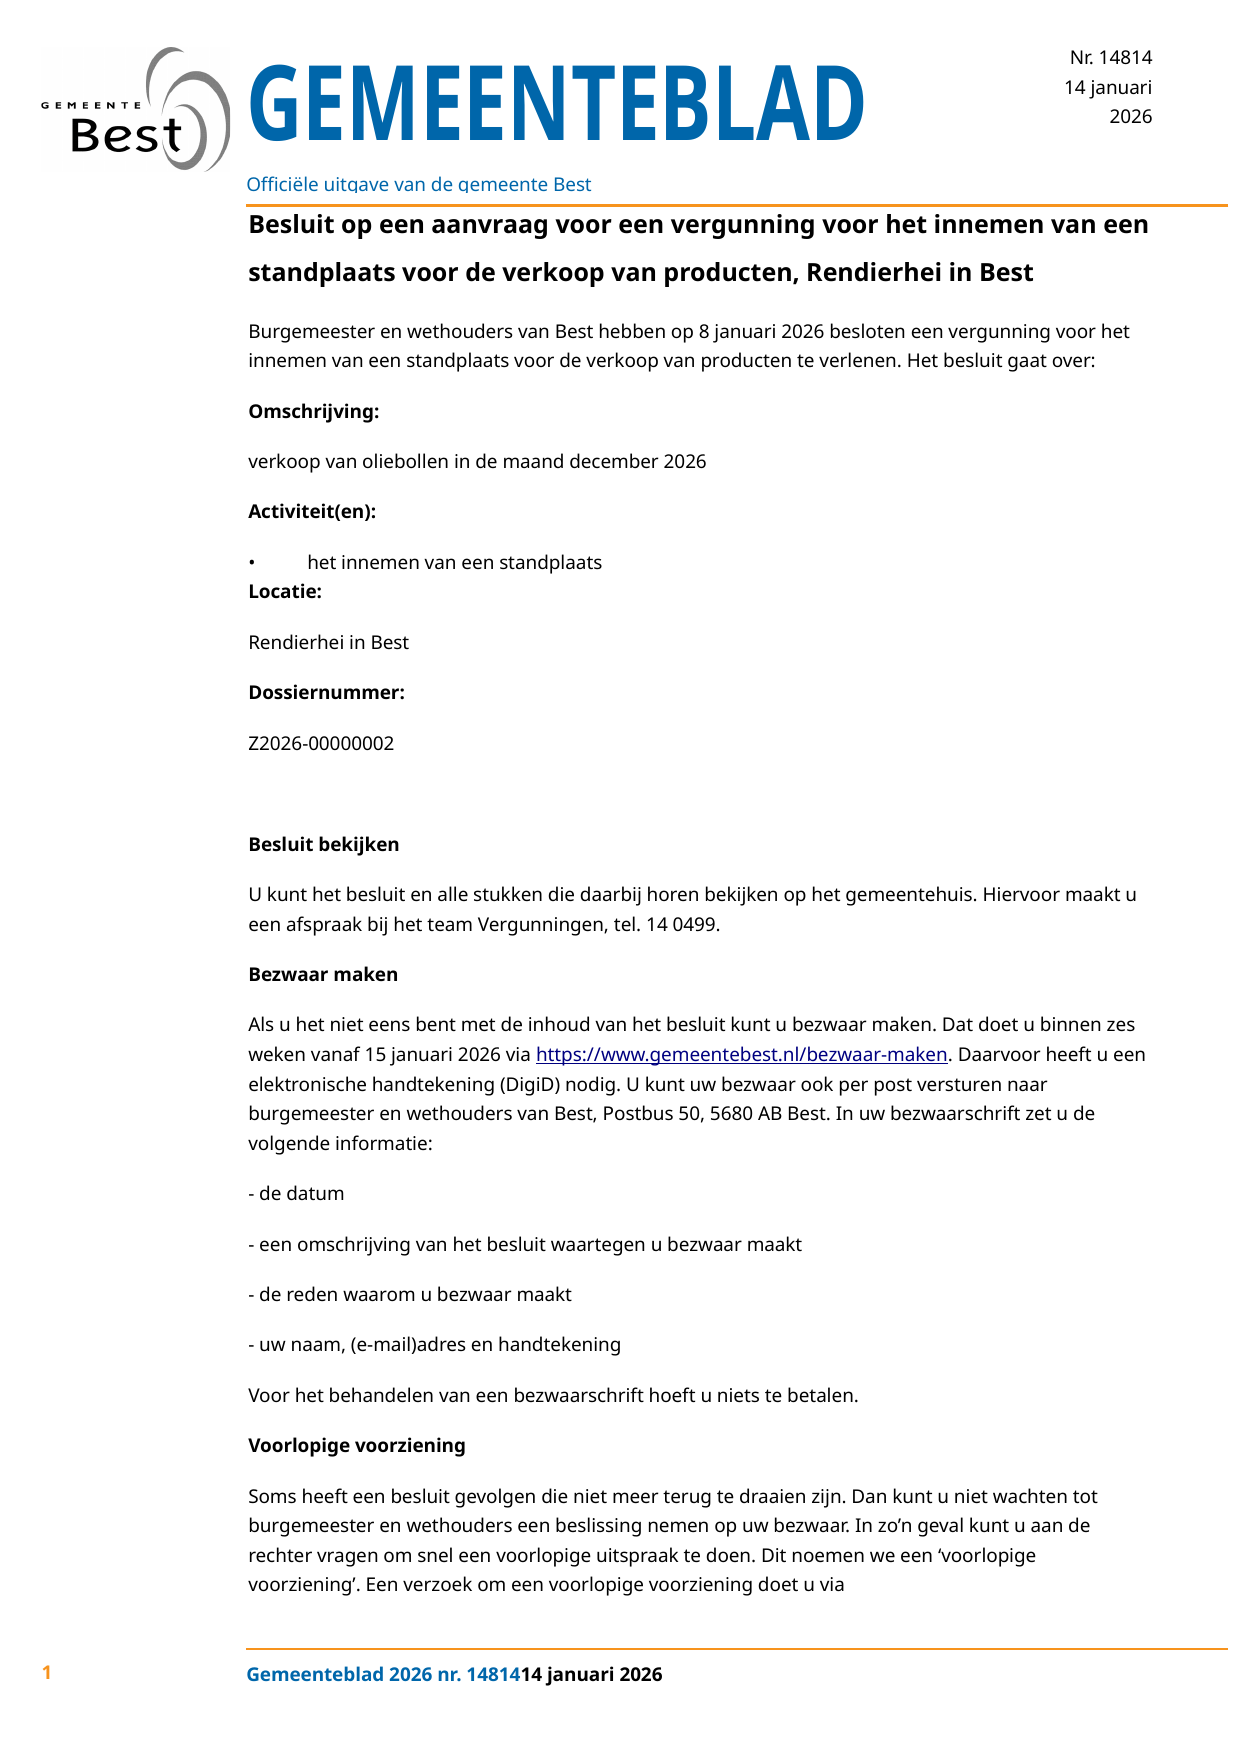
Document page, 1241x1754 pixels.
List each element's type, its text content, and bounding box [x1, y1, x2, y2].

text Als u het niet eens bent met de inhoud van het besluit kunt u bezwaar maken. Dat doet u binnen zes weken vanaf 15 januari 2026 via https://www.gemeentebest.nl/bezwaar-maken. Daarvoor heeft u een elektronische handtekening (DigiD) nodig. U kunt uw bezwaar ook per post versturen naar burgemeester en wethouders van Best, Postbus 50, 5680 AB Best. In uw bezwaarschrift zet u de volgende informatie: [248, 1012, 1152, 1156]
text Z2026-00000002 [248, 730, 1152, 756]
text Activiteit(en): [248, 499, 1152, 524]
text U kunt het besluit en alle stukken die daarbij horen bekijken op het gemeentehuis. Hiervoor maakt u een afspraak bij het team Vergunningen, tel. 14 0499. [248, 881, 1152, 937]
text Burgemeester en wethouders van Best hebben op 8 januari 2026 besloten een vergunning voor het innemen van een standplaats voor de verkoop van producten te verlenen. Het besluit gaat over: [248, 318, 1152, 373]
text Rendierhei in Best [248, 629, 1152, 655]
text Dossiernummer: [248, 679, 1152, 705]
text Omschrijving: [248, 398, 1152, 424]
text - de datum [248, 1180, 1152, 1206]
text - een omschrijving van het besluit waartegen u bezwaar maakt [248, 1231, 1152, 1257]
text Voorlopige voorziening [248, 1432, 1152, 1458]
text Besluit bekijken [248, 831, 1152, 857]
picture [41, 47, 231, 172]
text verkoop van oliebollen in de maand december 2026 [248, 448, 1152, 474]
text - uw naam, (e-mail)adres en handtekening [248, 1332, 1152, 1357]
text Voor het behandelen van een bezwaarschrift hoeft u niets te betalen. [248, 1382, 1152, 1408]
text Soms heeft een besluit gevolgen die niet meer terug te draaien zijn. Dan kunt u niet wachten tot burgemeester en wethouders een beslissing nemen op uw bezwaar. In zo’n geval kunt u aan de rechter vragen om snel een voorlopige uitspraak te doen. Dit noemen we een ‘voorlopige voorziening’. Een verzoek om een voorlopige voorziening doet u via [248, 1483, 1152, 1597]
text Locatie: [248, 579, 1152, 604]
text Bezwaar maken [248, 961, 1152, 987]
text - de reden waarom u bezwaar maakt [248, 1281, 1152, 1307]
list het innemen van een standplaats [248, 549, 1152, 575]
text Besluit op een aanvraag voor een vergunning voor het innemen van een standplaats voor de verkoop van producten, Rendierhei in Best [248, 207, 1152, 288]
